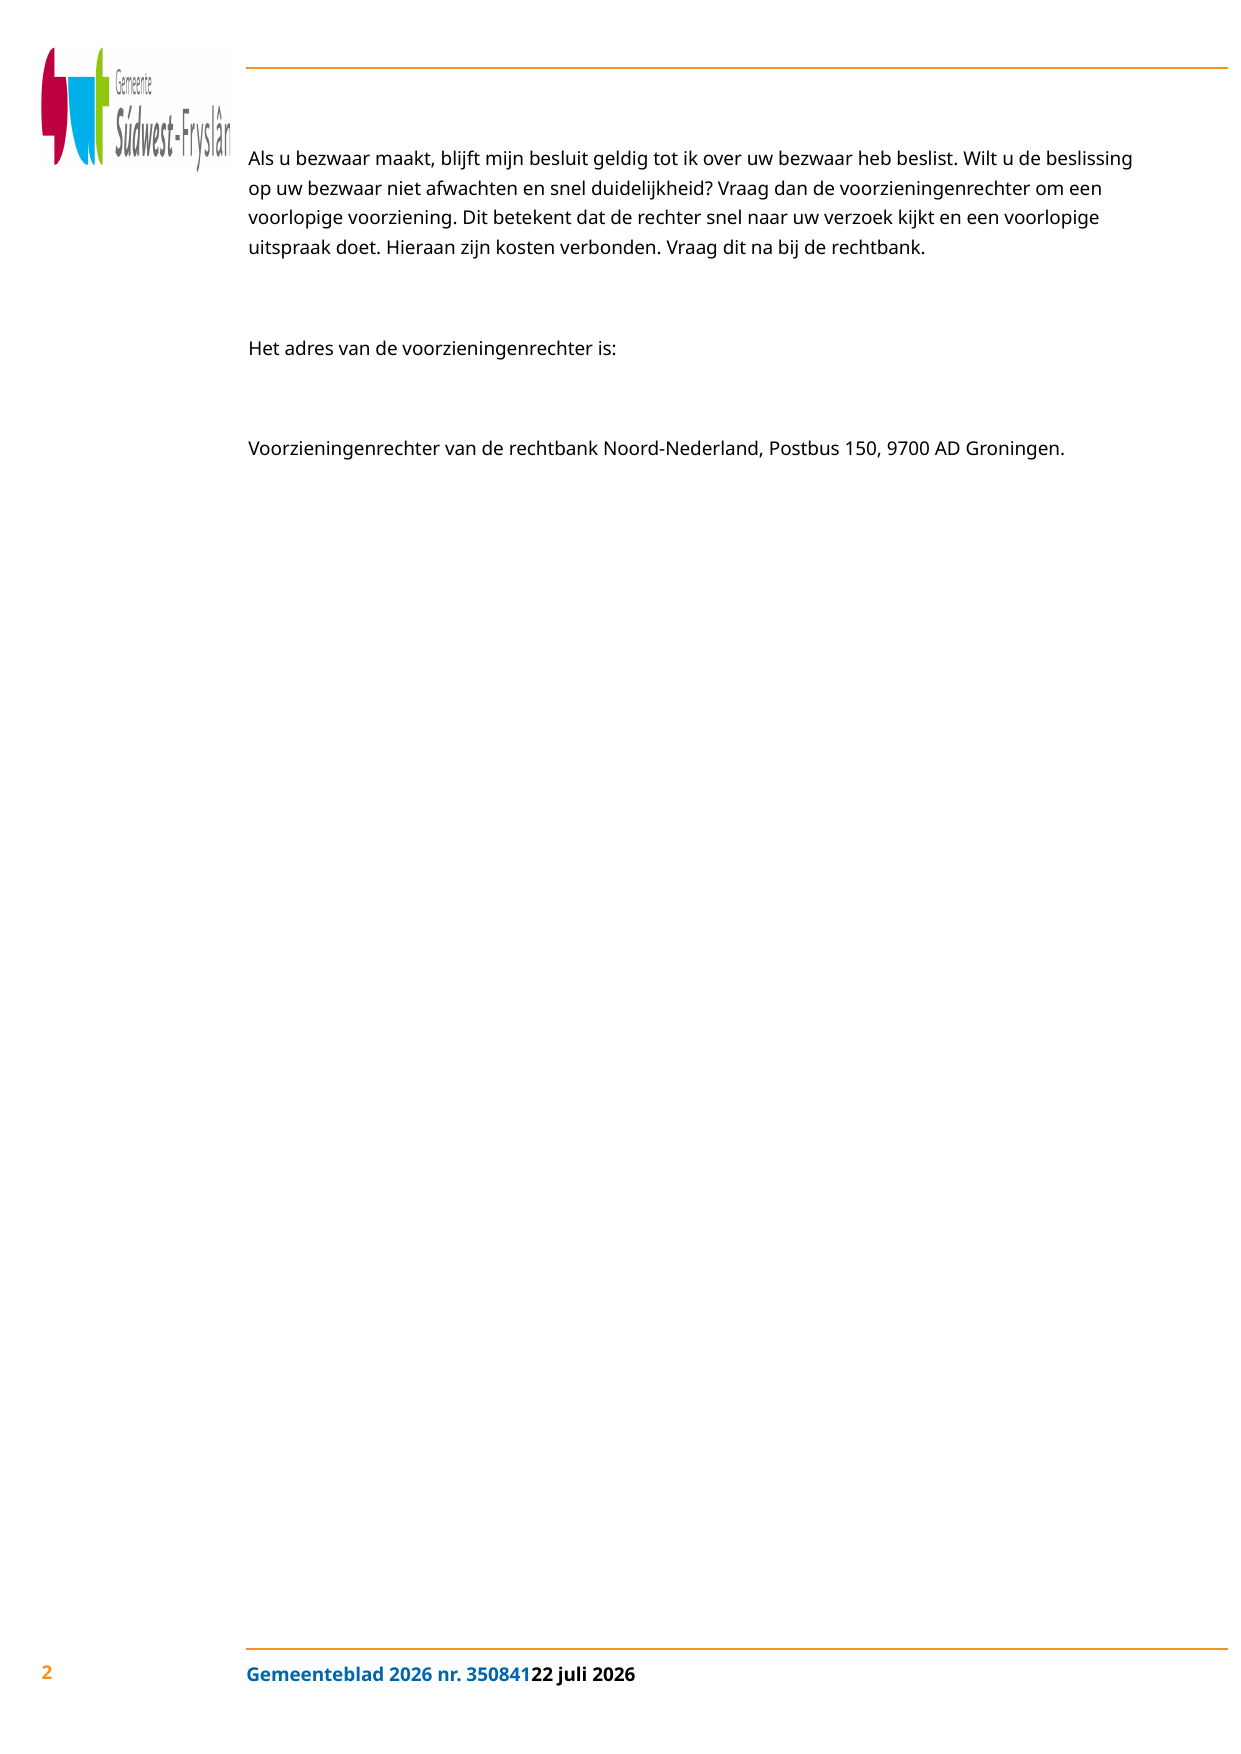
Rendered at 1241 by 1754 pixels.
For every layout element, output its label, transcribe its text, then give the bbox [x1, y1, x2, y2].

text Het adres van de voorzieningenrechter is: [248, 335, 1152, 361]
text Als u bezwaar maakt, blijft mijn besluit geldig tot ik over uw bezwaar heb beslist. Wilt u de beslissing op uw bezwaar niet afwachten en snel duidelijkheid? Vraag dan de voorzieningenrechter om een voorlopige voorziening. Dit betekent dat de rechter snel naar uw verzoek kijkt en een voorlopige uitspraak doet. Hieraan zijn kosten verbonden. Vraag dit na bij de rechtbank. [248, 145, 1152, 260]
text Voorzieningenrechter van de rechtbank Noord-Nederland, Postbus 150, 9700 AD Groningen. [248, 436, 1152, 461]
picture [41, 47, 231, 172]
